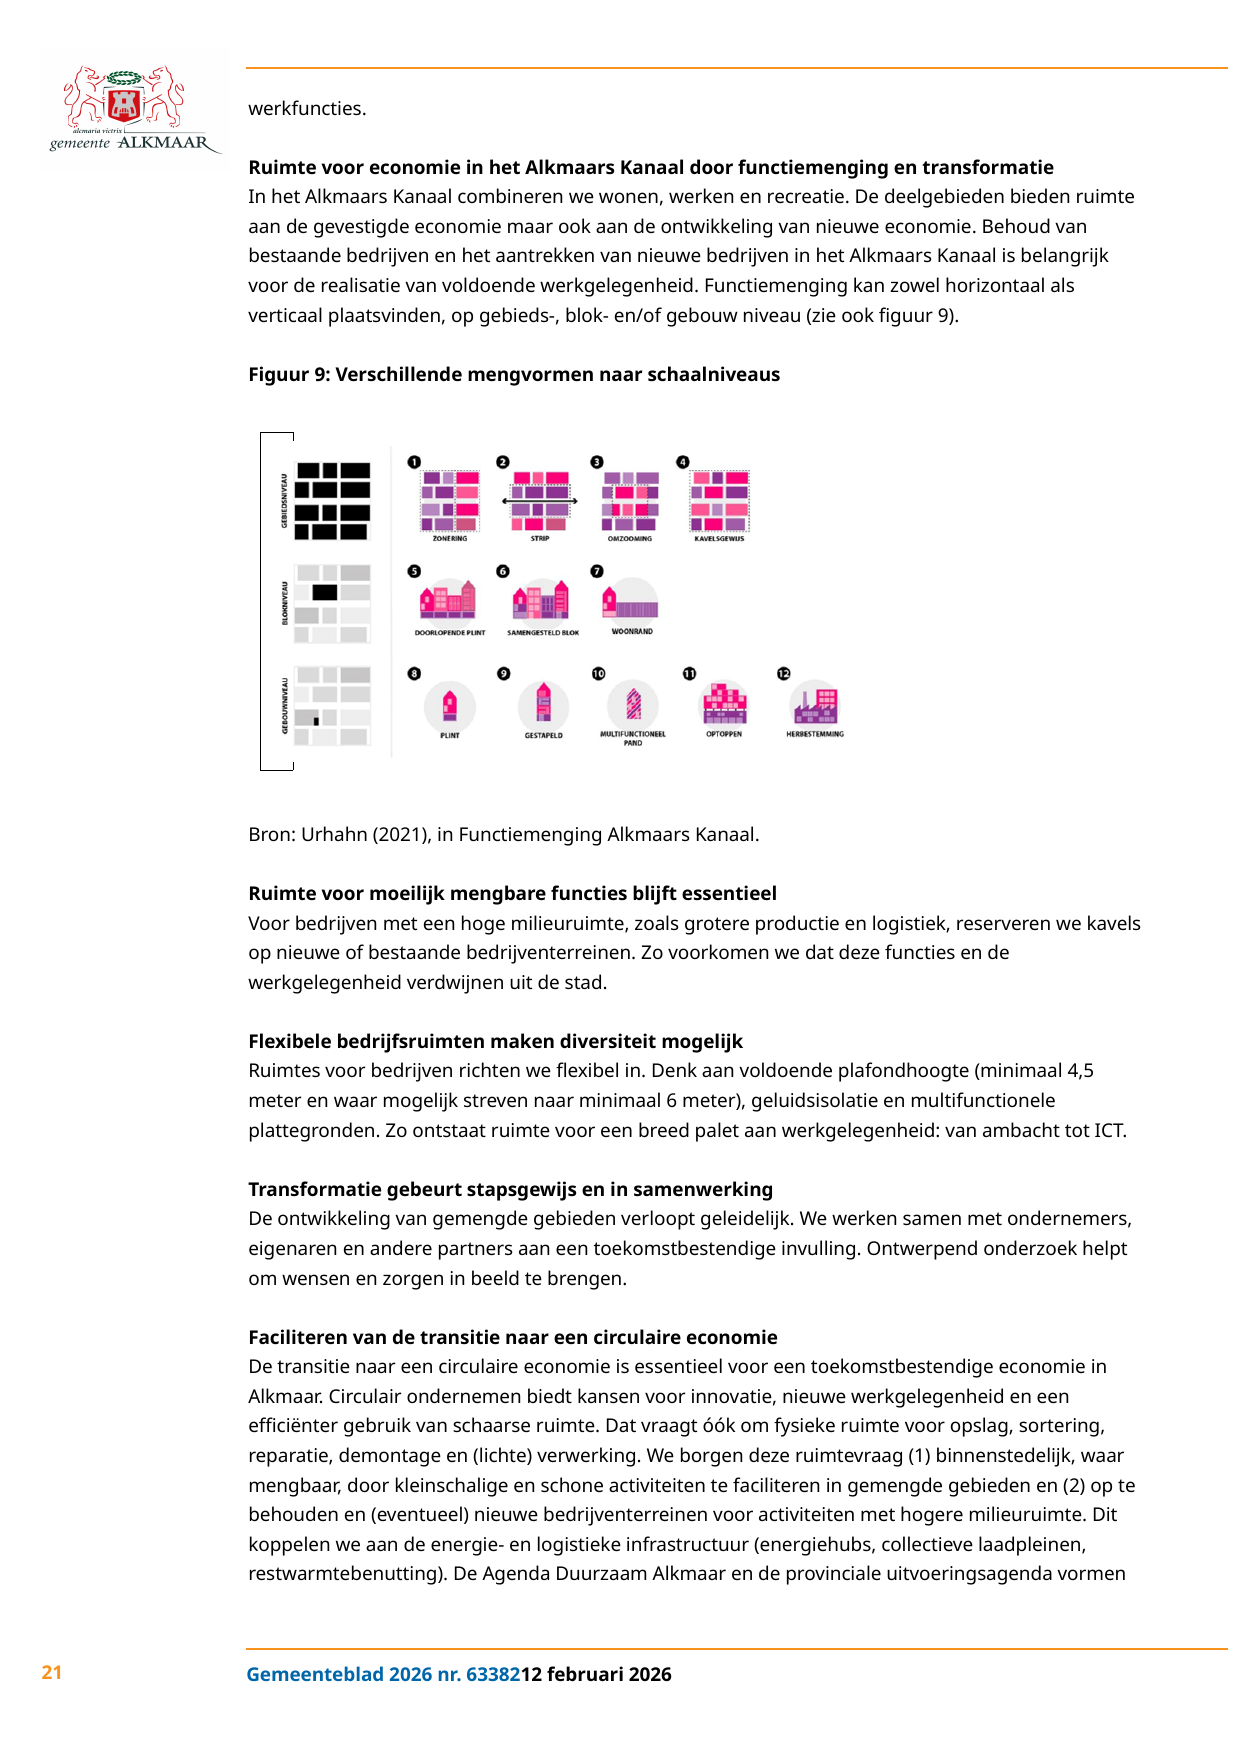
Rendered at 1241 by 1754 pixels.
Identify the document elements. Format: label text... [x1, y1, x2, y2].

text werkfuncties. [248, 95, 1152, 121]
text Ruimte voor moeilijk mengbare functies blijft essentieel [248, 880, 1152, 906]
text Bron: Urhahn (2021), in Functiemenging Alkmaars Kanaal. [248, 821, 1152, 847]
text De transitie naar een circulaire economie is essentieel voor een toekomstbestendige economie in Alkmaar. Circulair ondernemen biedt kansen voor innovatie, nieuwe werkgelegenheid en een efficiënter gebruik van schaarse ruimte. Dat vraagt óók om fysieke ruimte voor opslag, sortering, reparatie, demontage en (lichte) verwerking. We borgen deze ruimtevraag (1) binnenstedelijk, waar mengbaar, door kleinschalige en schone activiteiten te faciliteren in gemengde gebieden en (2) op te behouden en (eventueel) nieuwe bedrijventerreinen voor activiteiten met hogere milieuruimte. Dit koppelen we aan de energie- en logistieke infrastructuur (energiehubs, collectieve laadpleinen, restwarmtebenutting). De Agenda Duurzaam Alkmaar en de provinciale uitvoeringsagenda vormen [248, 1353, 1152, 1586]
text Ruimtes voor bedrijven richten we flexibel in. Denk aan voldoende plafondhoogte (minimaal 4,5 meter en waar mogelijk streven naar minimaal 6 meter), geluidsisolatie en multifunctionele plattegronden. Zo ontstaat ruimte voor een breed palet aan werkgelegenheid: van ambacht tot ICT. [248, 1058, 1152, 1143]
picture [41, 47, 231, 172]
text Faciliteren van de transitie naar een circulaire economie [248, 1324, 1152, 1350]
text De ontwikkeling van gemengde gebieden verloopt geleidelijk. We werken samen met ondernemers, eigenaren en andere partners aan een toekomstbestendige invulling. Ontwerpend onderzoek helpt om wensen en zorgen in beeld te brengen. [248, 1206, 1152, 1291]
text Voor bedrijven met een hoge milieuruimte, zoals grotere productie en logistiek, reserveren we kavels op nieuwe of bestaande bedrijventerreinen. Zo voorkomen we dat deze functies en de werkgelegenheid verdwijnen uit de stad. [248, 910, 1152, 995]
text Transformatie gebeurt stapsgewijs en in samenwerking [248, 1176, 1152, 1202]
text Flexibele bedrijfsruimten maken diversiteit mogelijk [248, 1028, 1152, 1054]
picture [268, 441, 860, 762]
text Ruimte voor economie in het Alkmaars Kanaal door functiemenging en transformatie [248, 154, 1152, 180]
text In het Alkmaars Kanaal combineren we wonen, werken en recreatie. De deelgebieden bieden ruimte aan de gevestigde economie maar ook aan de ontwikkeling van nieuwe economie. Behoud van bestaande bedrijven en het aantrekken van nieuwe bedrijven in het Alkmaars Kanaal is belangrijk voor de realisatie van voldoende werkgelegenheid. Functiemenging kan zowel horizontaal als verticaal plaatsvinden, op gebieds-, blok- en/of gebouw niveau (zie ook figuur 9). [248, 183, 1152, 328]
text Figuur 9: Verschillende mengvormen naar schaalniveaus [248, 361, 1152, 387]
